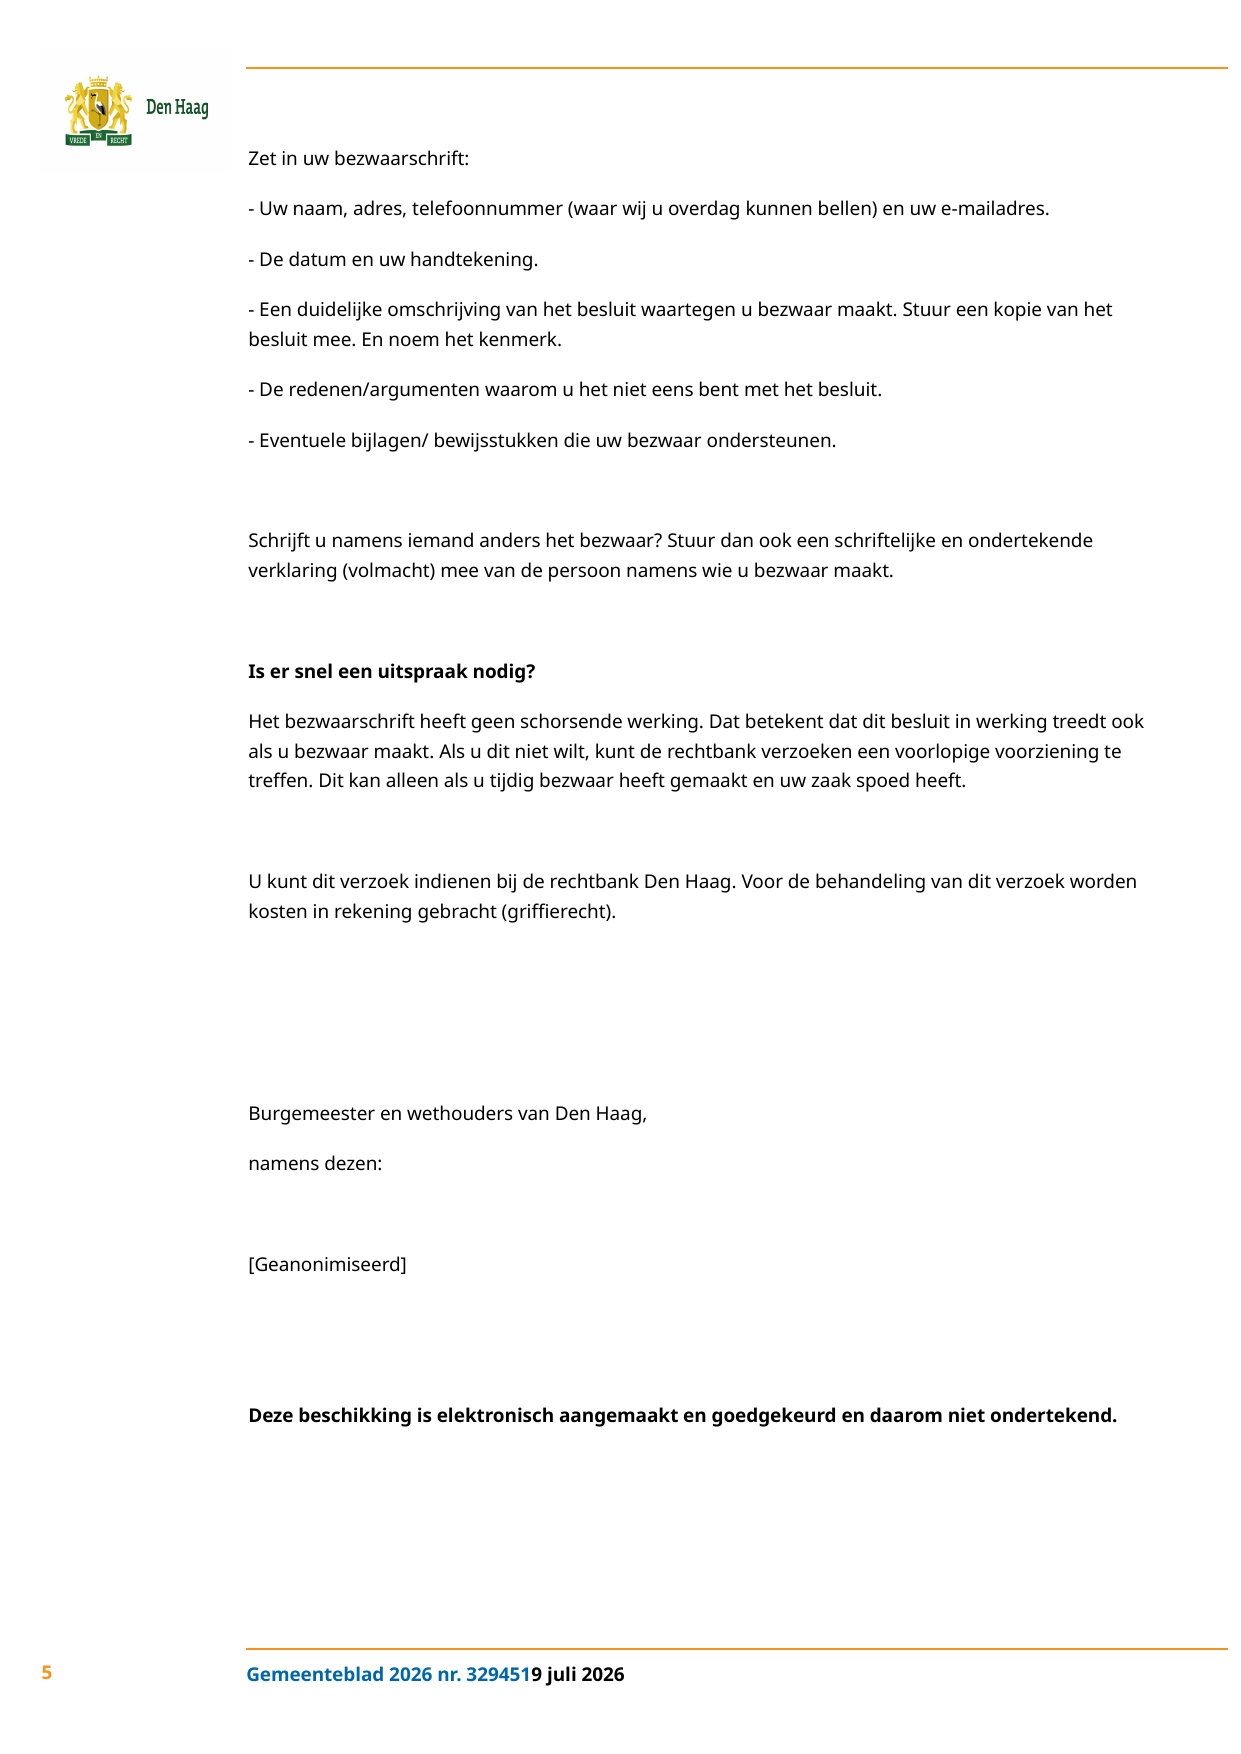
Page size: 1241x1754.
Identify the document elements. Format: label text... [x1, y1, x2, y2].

text Deze beschikking is elektronisch aangemaakt en goedgekeurd en daarom niet ondertekend. [248, 1402, 1152, 1428]
text Zet in uw bezwaarschrift: [248, 145, 1152, 171]
picture [41, 47, 231, 172]
text namens dezen: [248, 1150, 1152, 1176]
text - Eventuele bijlagen/ bewijsstukken die uw bezwaar ondersteunen. [248, 427, 1152, 453]
text - De redenen/argumenten waarom u het niet eens bent met het besluit. [248, 376, 1152, 402]
text - De datum en uw handtekening. [248, 246, 1152, 272]
text Is er snel een uitspraak nodig? [248, 658, 1152, 684]
text - Uw naam, adres, telefoonnummer (waar wij u overdag kunnen bellen) en uw e-mailadres. [248, 196, 1152, 221]
text [Geanonimiseerd] [248, 1251, 1152, 1277]
text U kunt dit verzoek indienen bij de rechtbank Den Haag. Voor de behandeling van dit verzoek worden kosten in rekening gebracht (griffierecht). [248, 868, 1152, 924]
text Het bezwaarschrift heeft geen schorsende werking. Dat betekent dat dit besluit in werking treedt ook als u bezwaar maakt. Als u dit niet wilt, kunt de rechtbank verzoeken een voorlopige voorziening te treffen. Dit kan alleen als u tijdig bezwaar heeft gemaakt en uw zaak spoed heeft. [248, 708, 1152, 793]
text Burgemeester en wethouders van Den Haag, [248, 1100, 1152, 1126]
text - Een duidelijke omschrijving van het besluit waartegen u bezwaar maakt. Stuur een kopie van het besluit mee. En noem het kenmerk. [248, 296, 1152, 352]
text Schrijft u namens iemand anders het bezwaar? Stuur dan ook een schriftelijke en ondertekende verklaring (volmacht) mee van de persoon namens wie u bezwaar maakt. [248, 528, 1152, 583]
